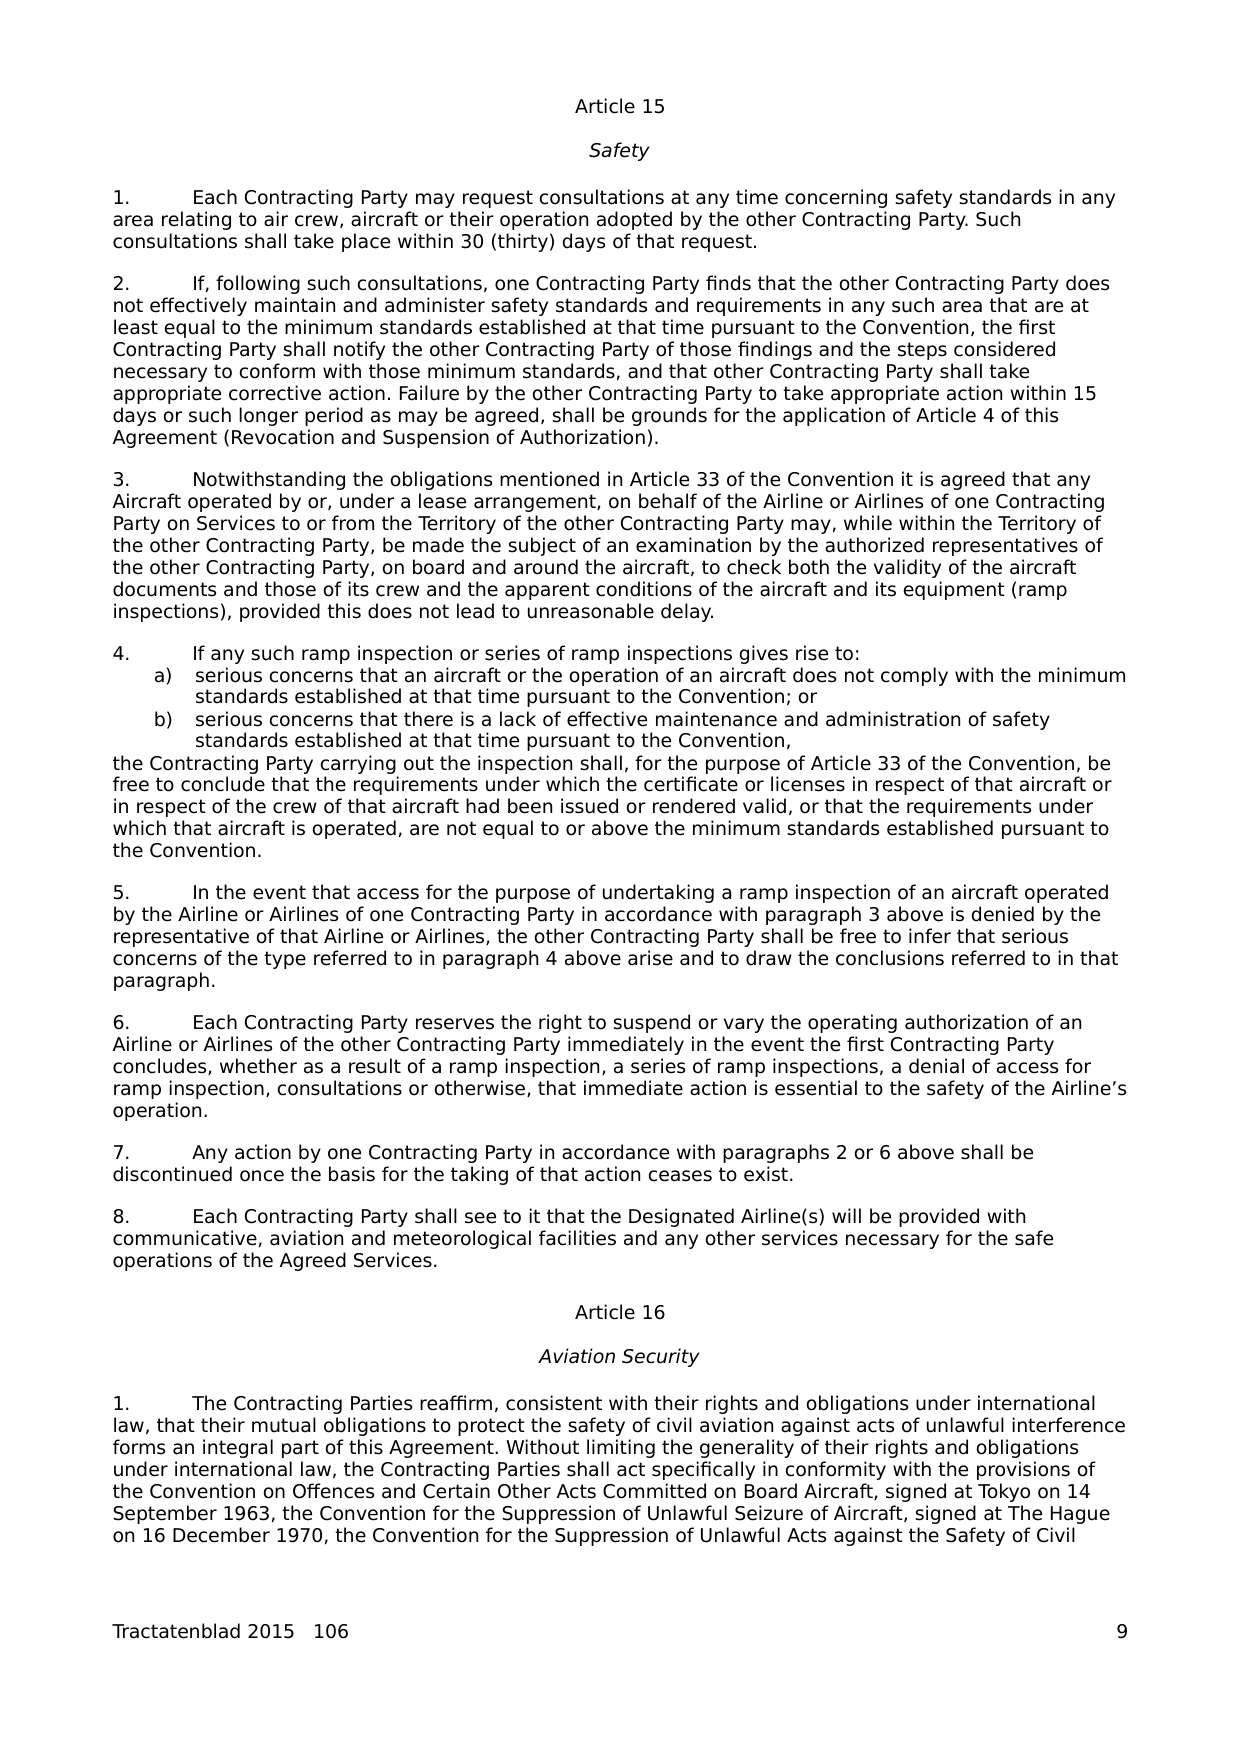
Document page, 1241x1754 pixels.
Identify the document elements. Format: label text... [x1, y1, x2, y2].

text 3. Notwithstanding the obligations mentioned in Article 33 of the Convention it is agreed that any Aircraft operated by or, under a lease arrangement, on behalf of the Airline or Airlines of one Contracting Party on Services to or from the Territory of the other Contracting Party may, while within the Territory of the other Contracting Party, be made the subject of an examination by the authorized representatives of the other Contracting Party, on board and around the aircraft, to check both the validity of the aircraft documents and those of its crew and the apparent conditions of the aircraft and its equipment (ramp inspections), provided this does not lead to unreasonable delay. [112, 469, 1128, 622]
subtitle Article 16 Aviation Security [112, 1302, 1128, 1368]
text a) serious concerns that an aircraft or the operation of an aircraft does not comply with the minimum standards established at that time pursuant to the Convention; or [153, 664, 1128, 708]
text b) serious concerns that there is a lack of effective maintenance and administration of safety standards established at that time pursuant to the Convention, [153, 708, 1128, 752]
subtitle Article 15 Safety [112, 96, 1128, 162]
text 2. If, following such consultations, one Contracting Party finds that the other Contracting Party does not effectively maintain and administer safety standards and requirements in any such area that are at least equal to the minimum standards established at that time pursuant to the Convention, the first Contracting Party shall notify the other Contracting Party of those findings and the steps considered necessary to conform with those minimum standards, and that other Contracting Party shall take appropriate corrective action. Failure by the other Contracting Party to take appropriate action within 15 days or such longer period as may be agreed, shall be grounds for the application of Article 4 of this Agreement (Revocation and Suspension of Authorization). [112, 273, 1128, 449]
text 4. If any such ramp inspection or series of ramp inspections gives rise to: [112, 642, 1128, 664]
text the Contracting Party carrying out the inspection shall, for the purpose of Article 33 of the Convention, be free to conclude that the requirements under which the certificate or licenses in respect of that aircraft or in respect of the crew of that aircraft had been issued or rendered valid, or that the requirements under which that aircraft is operated, are not equal to or above the minimum standards established pursuant to the Convention. [112, 752, 1128, 862]
text 1. The Contracting Parties reaffirm, consistent with their rights and obligations under international law, that their mutual obligations to protect the safety of civil aviation against acts of unlawful interference forms an integral part of this Agreement. Without limiting the generality of their rights and obligations under international law, the Contracting Parties shall act specifically in conformity with the provisions of the Convention on Offences and Certain Other Acts Committed on Board Aircraft, signed at Tokyo on 14 September 1963, the Convention for the Suppression of Unlawful Seizure of Aircraft, signed at The Hague on 16 December 1970, the Convention for the Suppression of Unlawful Acts against the Safety of Civil [112, 1393, 1128, 1547]
text 1. Each Contracting Party may request consultations at any time concerning safety standards in any area relating to air crew, aircraft or their operation adopted by the other Contracting Party. Such consultations shall take place within 30 (thirty) days of that request. [112, 187, 1128, 253]
text 6. Each Contracting Party reserves the right to suspend or vary the operating authorization of an Airline or Airlines of the other Contracting Party immediately in the event the first Contracting Party concludes, whether as a result of a ramp inspection, a series of ramp inspections, a denial of access for ramp inspection, consultations or otherwise, that immediate action is essential to the safety of the Airline’s operation. [112, 1012, 1128, 1122]
text 5. In the event that access for the purpose of undertaking a ramp inspection of an aircraft operated by the Airline or Airlines of one Contracting Party in accordance with paragraph 3 above is denied by the representative of that Airline or Airlines, the other Contracting Party shall be free to infer that serious concerns of the type referred to in paragraph 4 above arise and to draw the conclusions referred to in that paragraph. [112, 882, 1128, 992]
text 8. Each Contracting Party shall see to it that the Designated Airline(s) will be provided with communicative, aviation and meteorological facilities and any other services necessary for the safe operations of the Agreed Services. [112, 1206, 1128, 1272]
text 7. Any action by one Contracting Party in accordance with paragraphs 2 or 6 above shall be discontinued once the basis for the taking of that action ceases to exist. [112, 1142, 1128, 1186]
